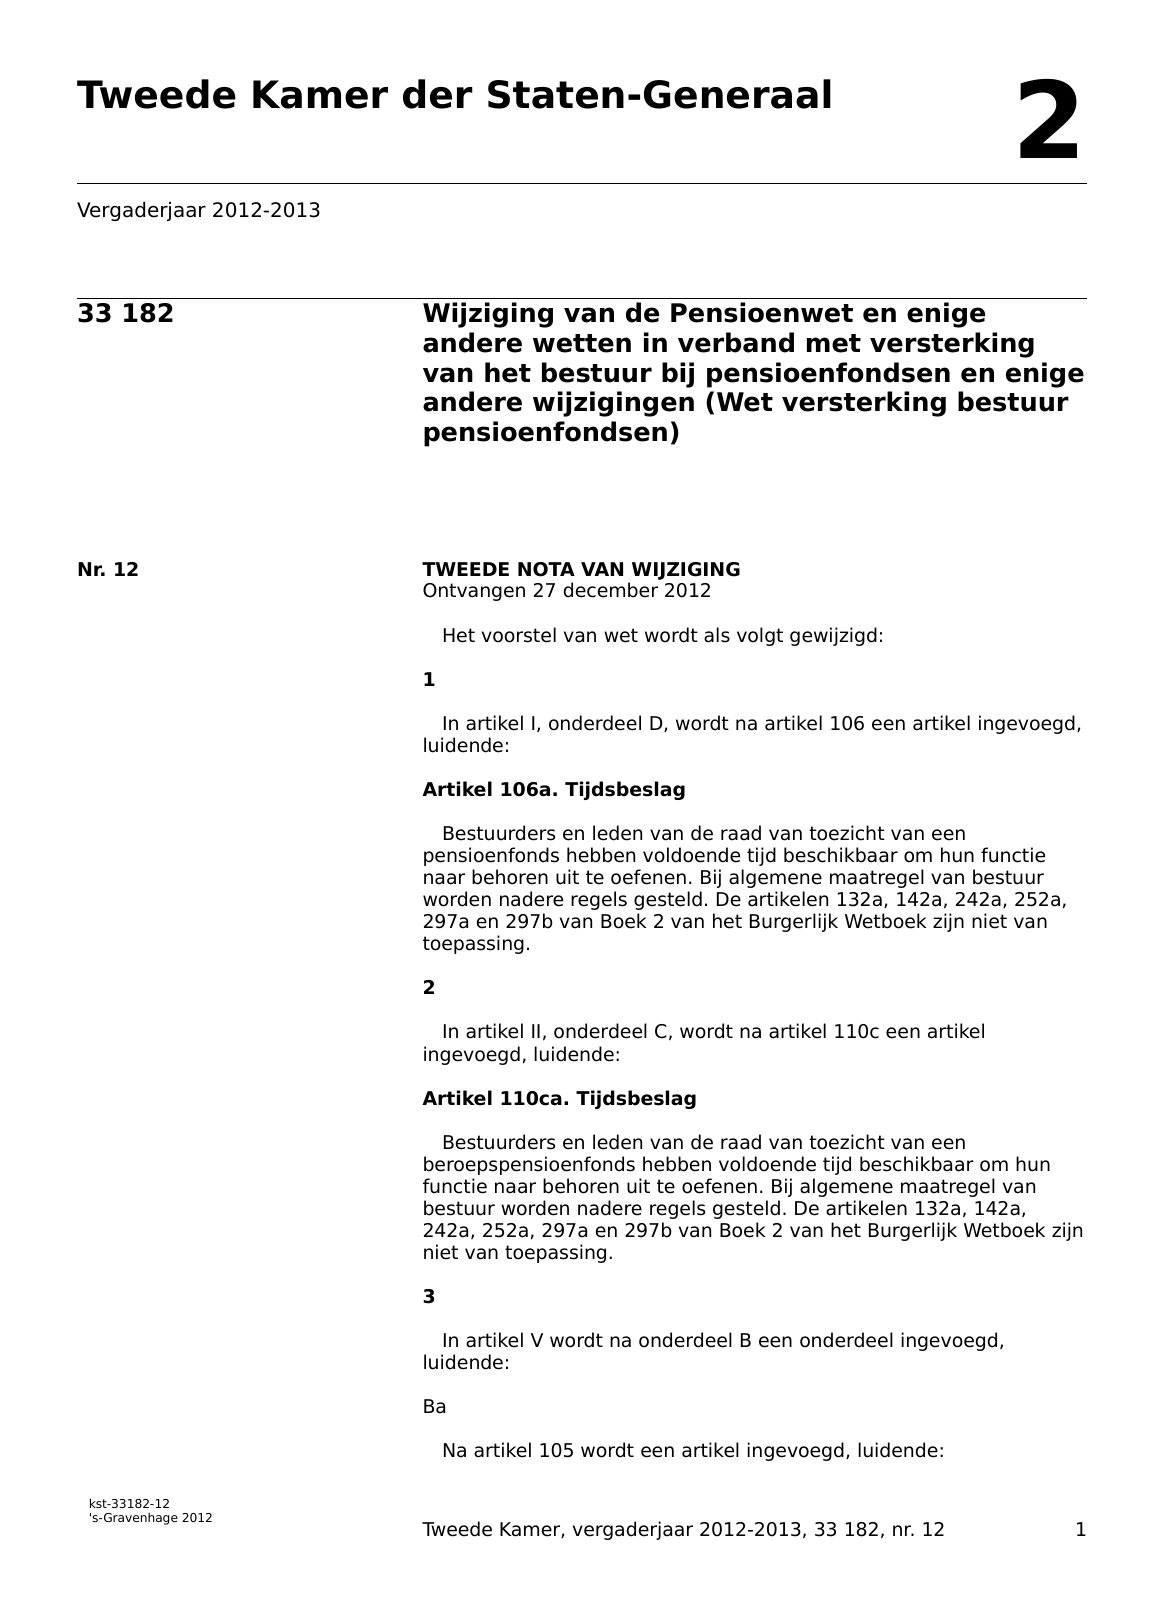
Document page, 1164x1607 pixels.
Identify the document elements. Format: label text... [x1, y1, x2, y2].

text kst-33182-12 [88, 1497, 323, 1511]
table_header 2 [886, 59, 1087, 183]
subtitle Artikel 110ca. Tijdsbeslag [422, 1088, 1087, 1109]
text 's-Gravenhage 2012 [88, 1511, 323, 1525]
text Het voorstel van wet wordt als volgt gewijzigd: [422, 624, 1087, 647]
text Ontvangen 27 december 2012 [422, 580, 1087, 602]
text Bestuurders en leden van de raad van toezicht van een pensioenfonds hebben voldoende tijd beschikbaar om hun functie naar behoren uit te oefenen. Bij algemene maatregel van bestuur worden nadere regels gesteld. De artikelen 132a, 142a, 242a, 252a, 297a en 297b van Boek 2 van het Burgerlijk Wetboek zijn niet van toepassing. [422, 823, 1087, 955]
text In artikel II, onderdeel C, wordt na artikel 110c een artikel ingevoegd, luidende: [422, 1021, 1087, 1065]
text In artikel I, onderdeel D, wordt na artikel 106 een artikel ingevoegd, luidende: [422, 713, 1087, 757]
text In artikel V wordt na onderdeel B een onderdeel ingevoegd, luidende: [422, 1330, 1087, 1374]
subtitle Ba [422, 1396, 1087, 1418]
subtitle 1 [422, 669, 1087, 691]
subtitle 3 [422, 1286, 1087, 1308]
table_cell Vergaderjaar 2012-2013 [77, 184, 1087, 298]
subtitle Nr. 12 TWEEDE NOTA VAN WIJZIGING [77, 558, 1087, 580]
text Bestuurders en leden van de raad van toezicht van een beroepspensioenfonds hebben voldoende tijd beschikbaar om hun functie naar behoren uit te oefenen. Bij algemene maatregel van bestuur worden nadere regels gesteld. De artikelen 132a, 142a, 242a, 252a, 297a en 297b van Boek 2 van het Burgerlijk Wetboek zijn niet van toepassing. [422, 1132, 1087, 1264]
subtitle 33 182 Wijziging van de Pensioenwet en enige andere wetten in verband met versterking van het bestuur bij pensioenfondsen en enige andere wijzigingen (Wet versterking bestuur pensioenfondsen) [77, 299, 1087, 447]
subtitle 2 [422, 977, 1087, 999]
table_header Tweede Kamer der Staten-Generaal [77, 59, 886, 183]
subtitle Artikel 106a. Tijdsbeslag [422, 779, 1087, 801]
text Na artikel 105 wordt een artikel ingevoegd, luidende: [422, 1440, 1087, 1462]
